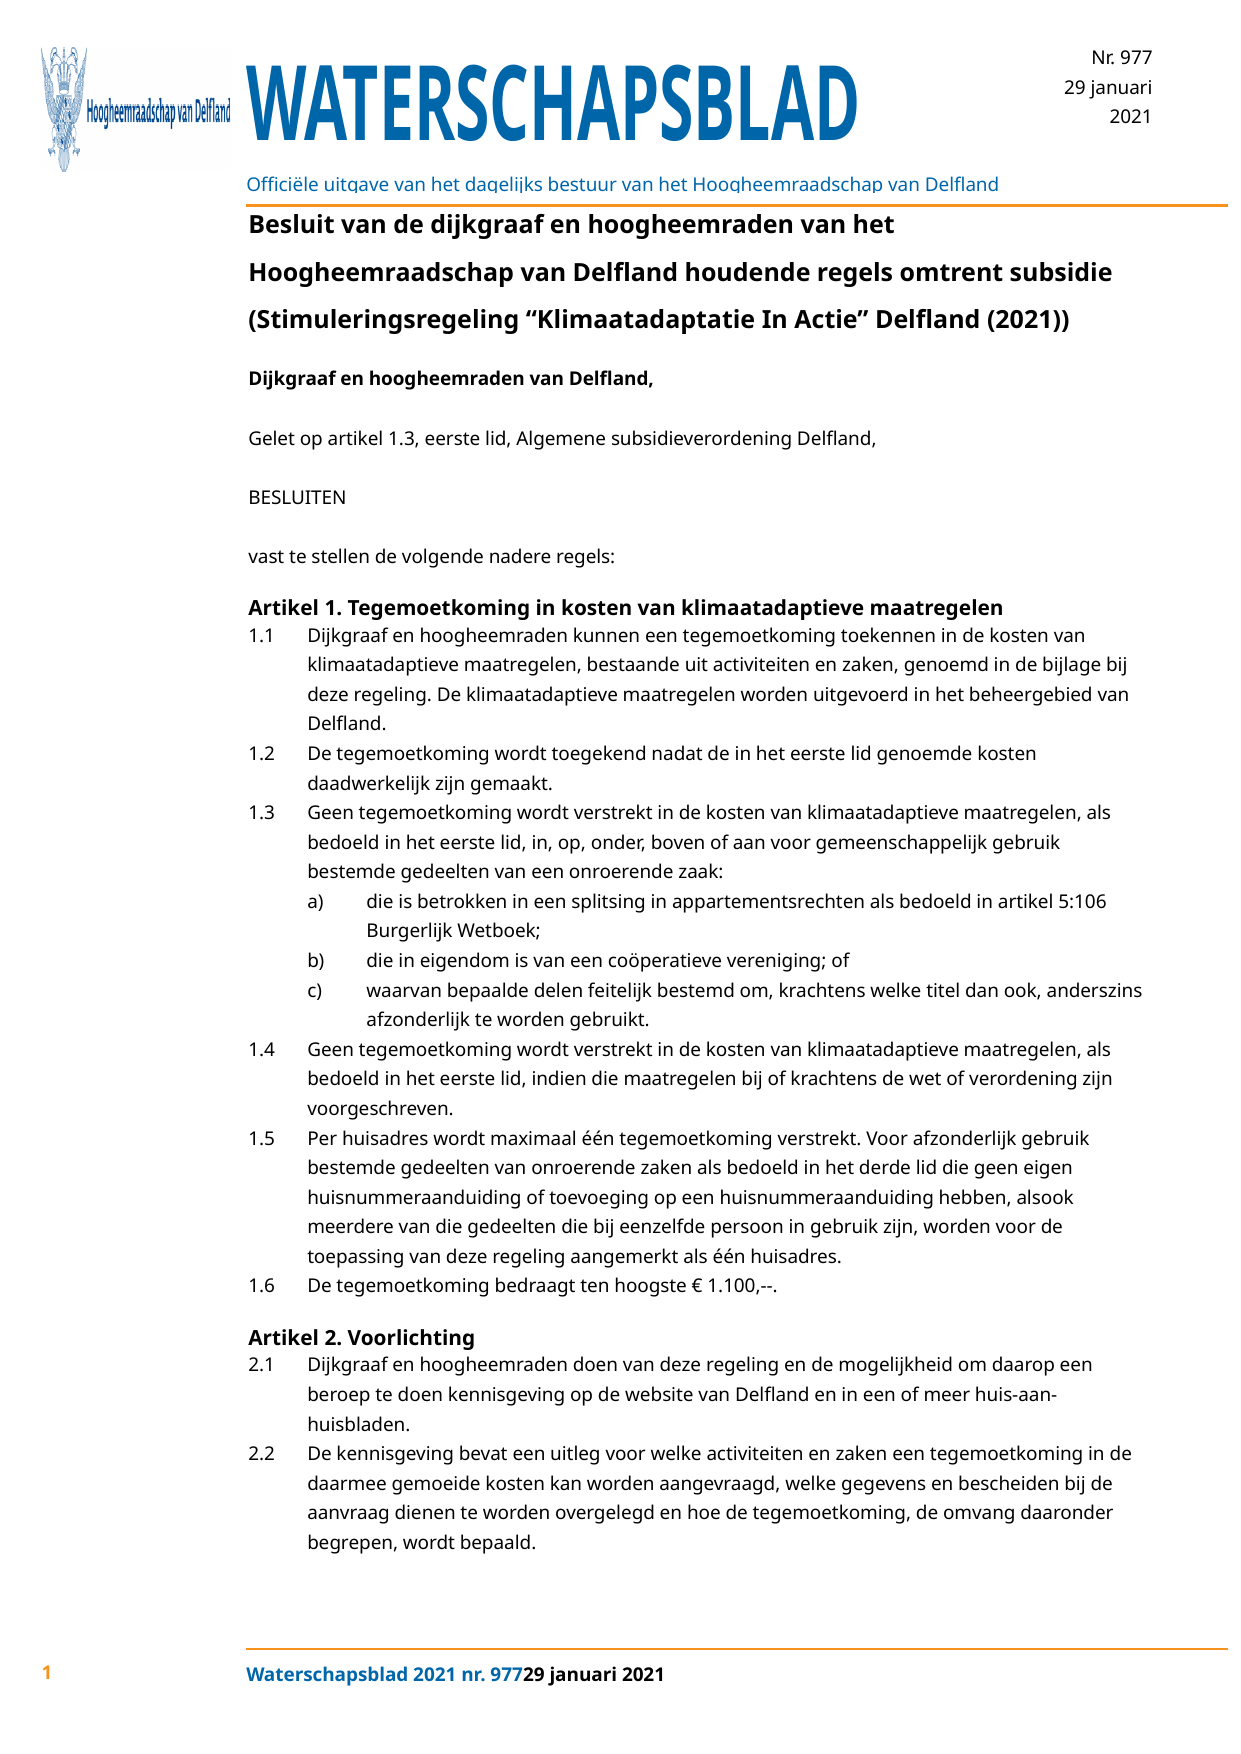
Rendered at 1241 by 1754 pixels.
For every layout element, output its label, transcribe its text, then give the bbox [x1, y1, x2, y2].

list Geen tegemoetkoming wordt verstrekt in de kosten van klimaatadaptieve maatregelen, als bedoeld in het eerste lid, in, op, onder, boven of aan voor gemeenschappelijk gebruik bestemde gedeelten van een onroerende zaak: [248, 799, 1152, 884]
text Dijkgraaf en hoogheemraden van Delfland, [248, 366, 1152, 391]
list De kennisgeving bevat een uitleg voor welke activiteiten en zaken een tegemoetkoming in de daarmee gemoeide kosten kan worden aangevraagd, welke gegevens en bescheiden bij de aanvraag dienen te worden overgelegd en hoe de tegemoetkoming, de omvang daaronder begrepen, wordt bepaald. [248, 1440, 1152, 1555]
list Geen tegemoetkoming wordt verstrekt in de kosten van klimaatadaptieve maatregelen, als bedoeld in het eerste lid, indien die maatregelen bij of krachtens de wet of verordening zijn voorgeschreven. [248, 1036, 1152, 1121]
list die is betrokken in een splitsing in appartementsrechten als bedoeld in artikel 5:106 Burgerlijk Wetboek; [307, 888, 1152, 943]
list die in eigendom is van een coöperatieve vereniging; of [307, 947, 1152, 973]
list Dijkgraaf en hoogheemraden kunnen een tegemoetkoming toekennen in de kosten van klimaatadaptieve maatregelen, bestaande uit activiteiten en zaken, genoemd in de bijlage bij deze regeling. De klimaatadaptieve maatregelen worden uitgevoerd in het beheergebied van Delfland. [248, 622, 1152, 736]
text BESLUITEN [248, 484, 1152, 509]
list De tegemoetkoming bedraagt ten hoogste € 1.100,--. [248, 1273, 1152, 1298]
list Dijkgraaf en hoogheemraden doen van deze regeling en de mogelijkheid om daarop een beroep te doen kennisgeving op de website van Delfland en in een of meer huis-aan-huisbladen. [248, 1352, 1152, 1436]
text vast te stellen de volgende nadere regels: [248, 543, 1152, 569]
list De tegemoetkoming wordt toegekend nadat de in het eerste lid genoemde kosten daadwerkelijk zijn gemaakt. [248, 740, 1152, 796]
list Per huisadres wordt maximaal één tegemoetkoming verstrekt. Voor afzonderlijk gebruik bestemde gedeelten van onroerende zaken als bedoeld in het derde lid die geen eigen huisnummeraanduiding of toevoeging op een huisnummeraanduiding hebben, alsook meerdere van die gedeelten die bij eenzelfde persoon in gebruik zijn, worden voor de toepassing van deze regeling aangemerkt als één huisadres. [248, 1125, 1152, 1269]
list waarvan bepaalde delen feitelijk bestemd om, krachtens welke titel dan ook, anderszins afzonderlijk te worden gebruikt. [307, 977, 1152, 1032]
text Artikel 1. Tegemoetkoming in kosten van klimaatadaptieve maatregelen [248, 593, 1152, 622]
picture [41, 47, 231, 172]
text Artikel 2. Voorlichting [248, 1323, 1152, 1352]
text Gelet op artikel 1.3, eerste lid, Algemene subsidieverordening Delfland, [248, 425, 1152, 450]
text Besluit van de dijkgraaf en hoogheemraden van het Hoogheemraadschap van Delfland houdende regels omtrent subsidie (Stimuleringsregeling “Klimaatadaptatie In Actie” Delfland (2021)) [248, 207, 1152, 336]
